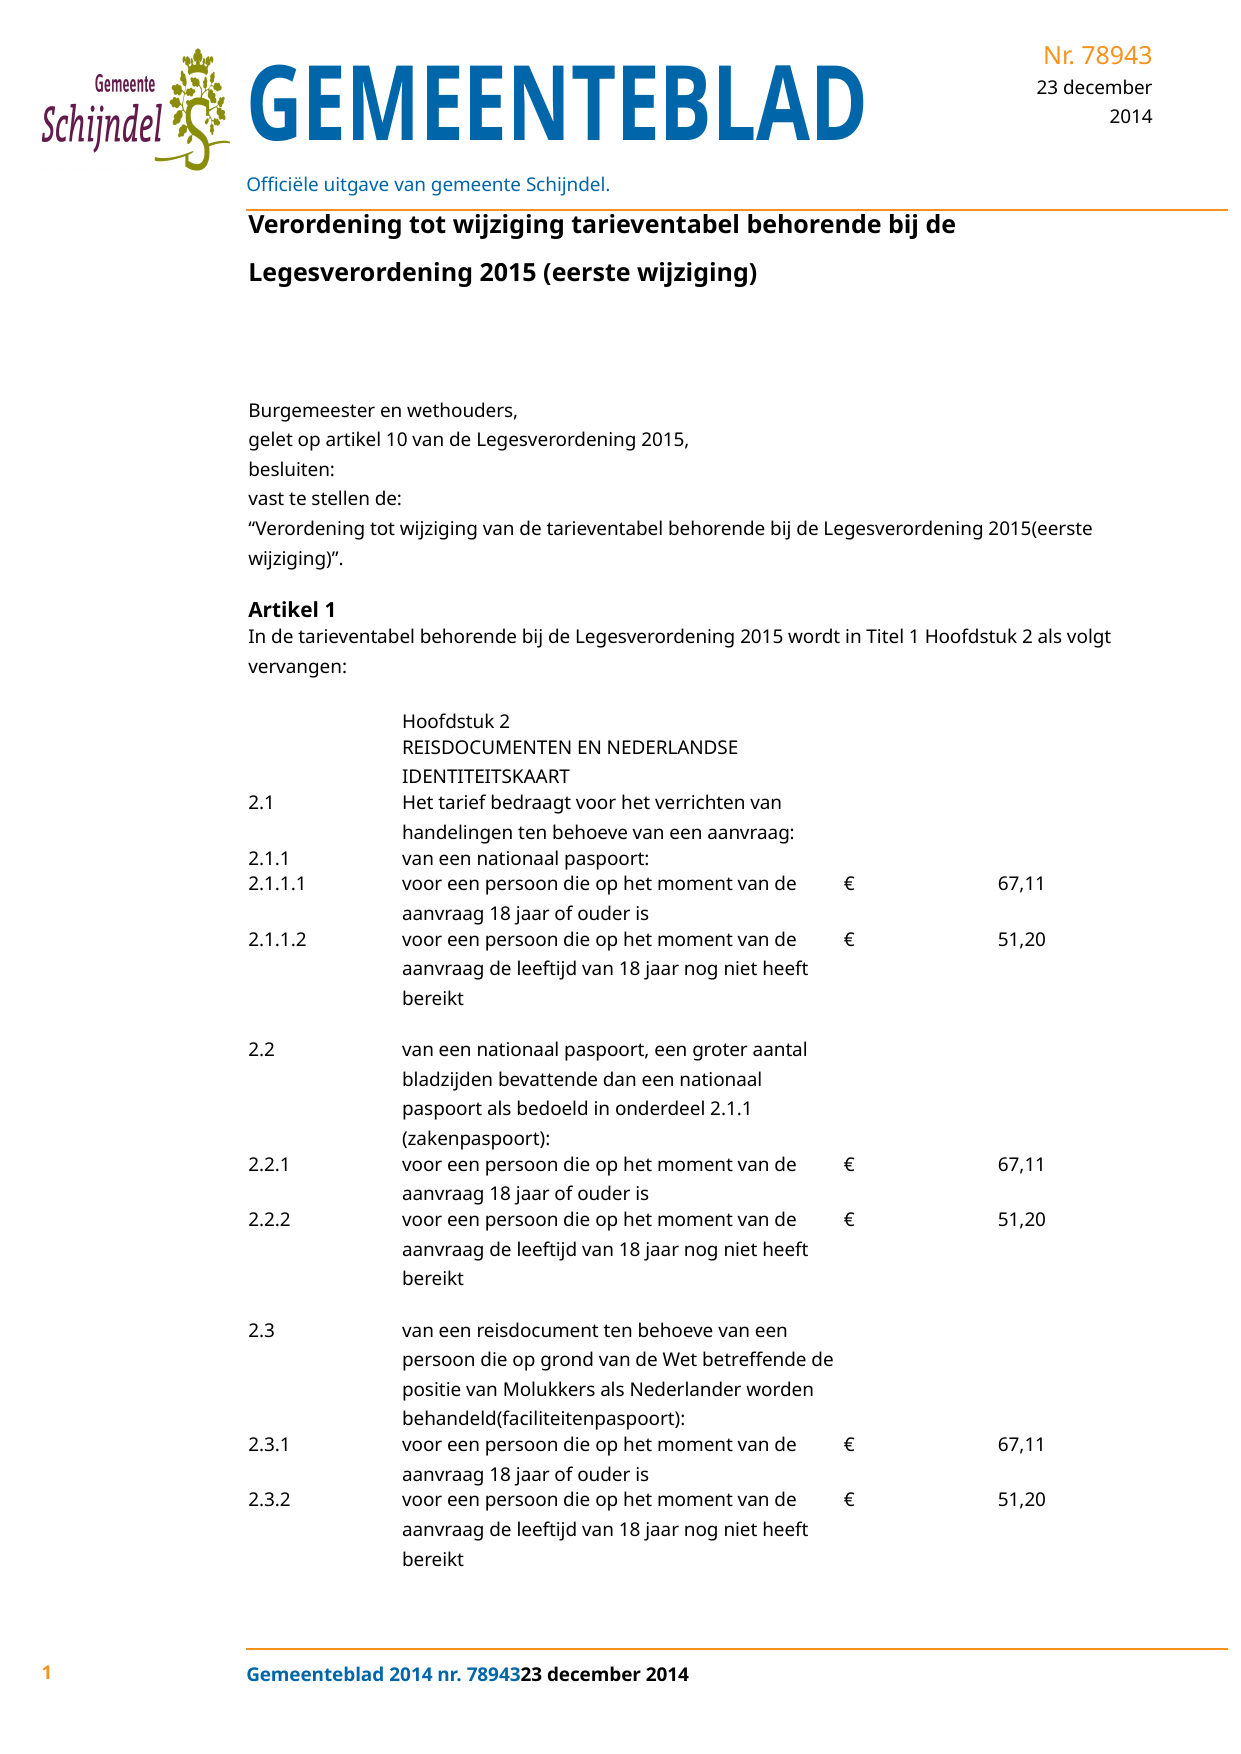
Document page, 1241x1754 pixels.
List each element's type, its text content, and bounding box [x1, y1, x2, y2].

table_cell 51,20 [998, 926, 1152, 1011]
table_cell voor een persoon die op het moment van de aanvraag 18 jaar of ouder is [402, 1151, 844, 1206]
picture [41, 47, 231, 172]
table_cell [844, 790, 998, 845]
table_cell [998, 1291, 1152, 1317]
table_cell 2.2 [248, 1036, 402, 1151]
table_cell 2.2.2 [248, 1206, 402, 1291]
table_cell [998, 1036, 1152, 1151]
table_cell voor een persoon die op het moment van de aanvraag de leeftijd van 18 jaar nog niet heeft bereikt [402, 926, 844, 1011]
table_cell € [844, 926, 998, 1011]
table_cell [248, 1291, 402, 1317]
table_header [998, 709, 1152, 734]
table_cell [402, 1011, 844, 1036]
table_cell [998, 790, 1152, 845]
table_cell [844, 1572, 998, 1597]
table_cell [844, 1036, 998, 1151]
table_cell [998, 734, 1152, 789]
table_cell [998, 845, 1152, 871]
table_cell [844, 845, 998, 871]
table_cell [248, 1572, 402, 1597]
table_cell € [844, 1487, 998, 1572]
table_cell [248, 734, 402, 789]
table_cell € [844, 871, 998, 926]
table_cell voor een persoon die op het moment van de aanvraag de leeftijd van 18 jaar nog niet heeft bereikt [402, 1206, 844, 1291]
text Verordening tot wijziging tarieventabel behorende bij de Legesverordening 2015 (eerste wijziging) [248, 211, 1152, 288]
table_cell [998, 1011, 1152, 1036]
table_cell 2.3 [248, 1317, 402, 1431]
table_cell € [844, 1206, 998, 1291]
table_cell voor een persoon die op het moment van de aanvraag 18 jaar of ouder is [402, 1431, 844, 1487]
table_cell [844, 1317, 998, 1431]
table_cell Het tarief bedraagt voor het verrichten van handelingen ten behoeve van een aanvraag: [402, 790, 844, 845]
table_cell 67,11 [998, 1431, 1152, 1487]
text besluiten: [248, 456, 1152, 482]
text In de tarieventabel behorende bij de Legesverordening 2015 wordt in Titel 1 Hoofdstuk 2 als volgt vervangen: [248, 623, 1152, 679]
table_cell 67,11 [998, 871, 1152, 926]
text gelet op artikel 10 van de Legesverordening 2015, [248, 426, 1152, 452]
table_cell 2.2.1 [248, 1151, 402, 1206]
table_cell € [844, 1431, 998, 1487]
table_header Hoofdstuk 2 [402, 709, 844, 734]
text “Verordening tot wijziging van de tarieventabel behorende bij de Legesverordening 2015(eerste wijziging)”. [248, 515, 1152, 570]
table_cell 2.3.1 [248, 1431, 402, 1487]
table_header [844, 709, 998, 734]
table_header [248, 709, 402, 734]
table_cell [402, 1291, 844, 1317]
table_cell 2.1.1.1 [248, 871, 402, 926]
table_cell [844, 1291, 998, 1317]
table_cell 67,11 [998, 1151, 1152, 1206]
table_cell € [844, 1151, 998, 1206]
text Burgemeester en wethouders, [248, 397, 1152, 422]
table_cell 2.1.1 [248, 845, 402, 871]
table_cell 2.3.2 [248, 1487, 402, 1572]
table_cell 2.1.1.2 [248, 926, 402, 1011]
text Artikel 1 [248, 595, 1152, 623]
table_cell [248, 1011, 402, 1036]
table_cell 2.1 [248, 790, 402, 845]
table_cell [402, 1572, 844, 1597]
table_cell van een reisdocument ten behoeve van een persoon die op grond van de Wet betreffende de positie van Molukkers als Nederlander worden behandeld(faciliteitenpaspoort): [402, 1317, 844, 1431]
table_cell [998, 1317, 1152, 1431]
table_cell 51,20 [998, 1487, 1152, 1572]
table_cell voor een persoon die op het moment van de aanvraag de leeftijd van 18 jaar nog niet heeft bereikt [402, 1487, 844, 1572]
table_cell van een nationaal paspoort, een groter aantal bladzijden bevattende dan een nationaal paspoort als bedoeld in onderdeel 2.1.1 (zakenpaspoort): [402, 1036, 844, 1151]
table_cell voor een persoon die op het moment van de aanvraag 18 jaar of ouder is [402, 871, 844, 926]
table_cell [844, 734, 998, 789]
table_cell van een nationaal paspoort: [402, 845, 844, 871]
table_cell [844, 1011, 998, 1036]
table_cell REISDOCUMENTEN EN NEDERLANDSE IDENTITEITSKAART [402, 734, 844, 789]
table_cell [998, 1572, 1152, 1597]
table_cell 51,20 [998, 1206, 1152, 1291]
text vast te stellen de: [248, 486, 1152, 511]
